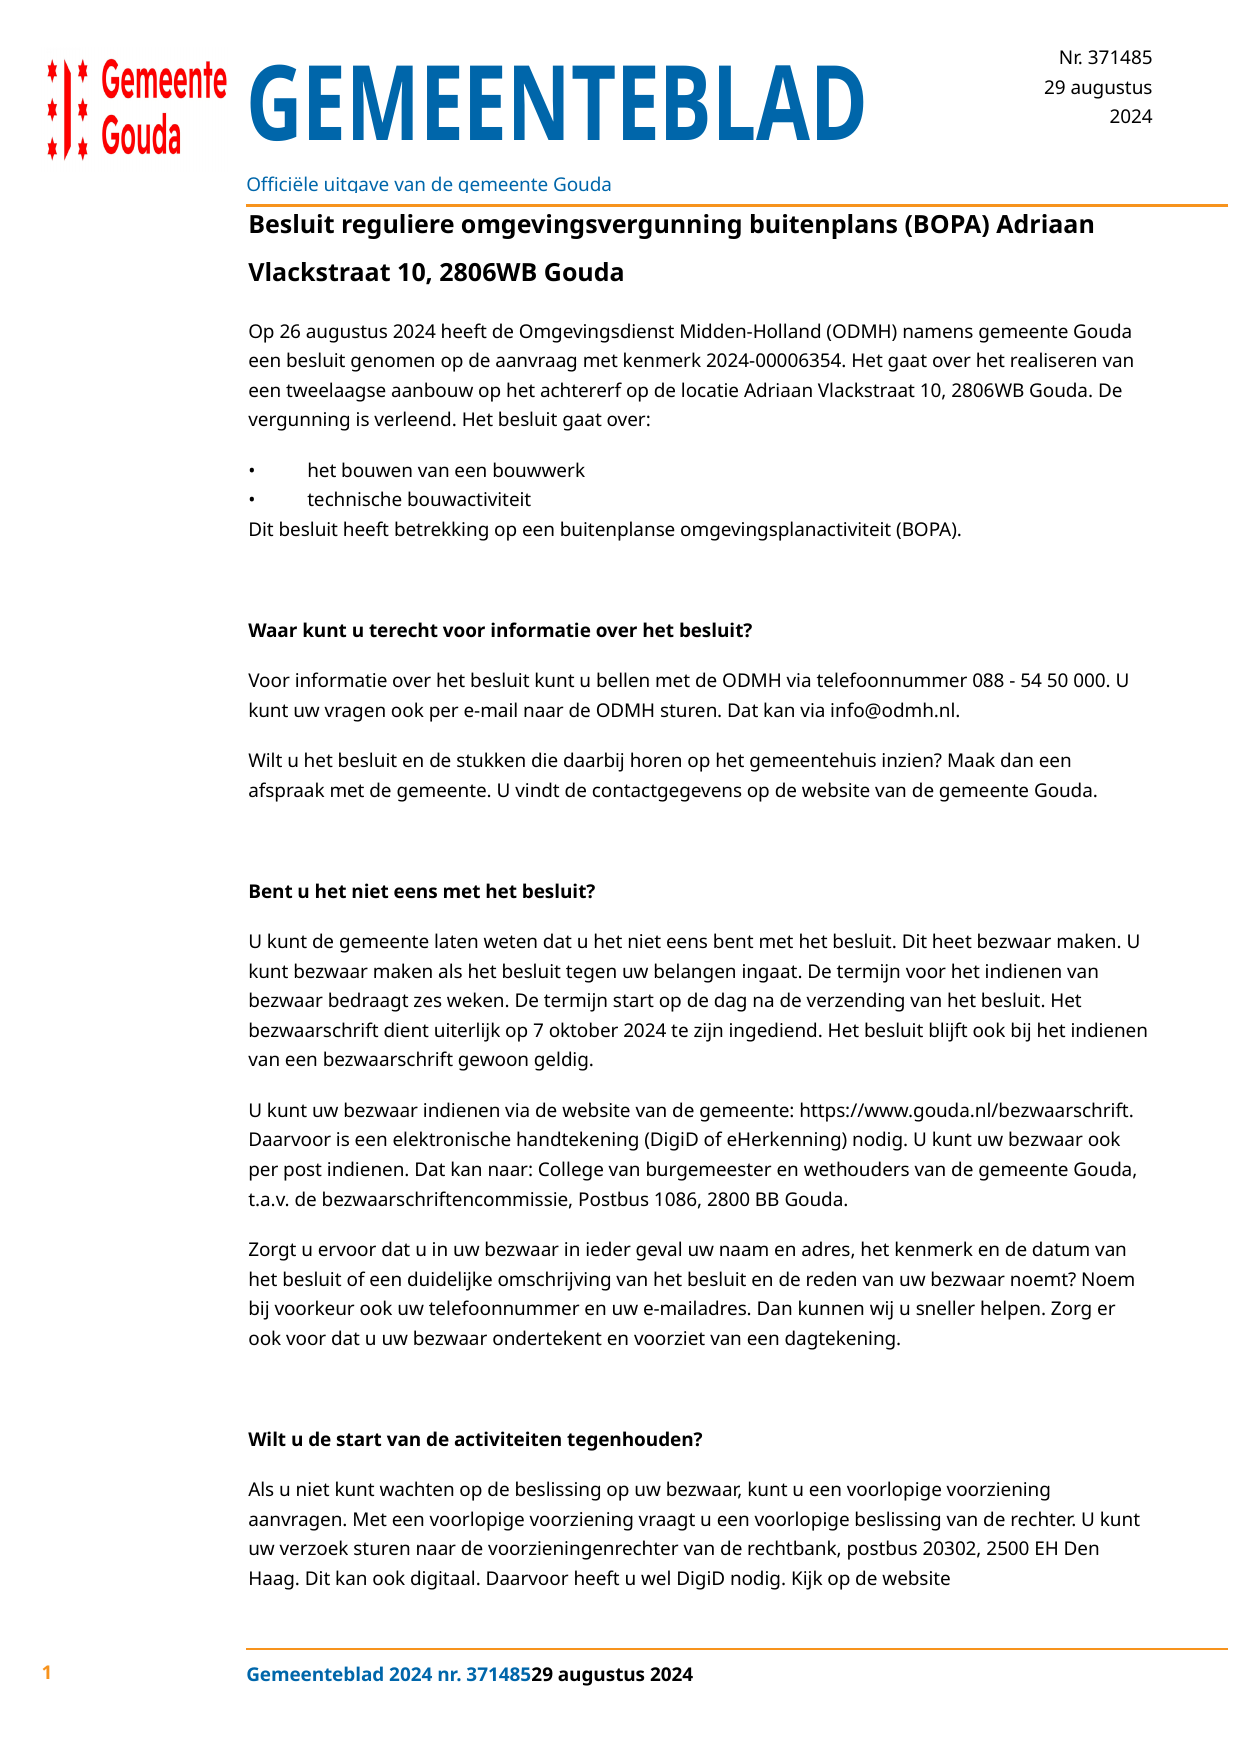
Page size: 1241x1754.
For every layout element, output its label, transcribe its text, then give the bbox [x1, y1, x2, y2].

text Op 26 augustus 2024 heeft de Omgevingsdienst Midden-Holland (ODMH) namens gemeente Gouda een besluit genomen op de aanvraag met kenmerk 2024-00006354. Het gaat over het realiseren van een tweelaagse aanbouw op het achtererf op de locatie Adriaan Vlackstraat 10, 2806WB Gouda. De vergunning is verleend. Het besluit gaat over: [248, 318, 1152, 432]
list technische bouwactiviteit [248, 487, 1152, 512]
text Waar kunt u terecht voor informatie over het besluit? [248, 617, 1152, 643]
text U kunt uw bezwaar indienen via de website van de gemeente: https://www.gouda.nl/bezwaarschrift. Daarvoor is een elektronische handtekening (DigiD of eHerkenning) nodig. U kunt uw bezwaar ook per post indienen. Dat kan naar: College van burgemeester en wethouders van de gemeente Gouda, t.a.v. de bezwaarschriftencommissie, Postbus 1086, 2800 BB Gouda. [248, 1097, 1152, 1212]
text Besluit reguliere omgevingsvergunning buitenplans (BOPA) Adriaan Vlackstraat 10, 2806WB Gouda [248, 207, 1152, 288]
text Zorgt u ervoor dat u in uw bezwaar in ieder geval uw naam en adres, het kenmerk en de datum van het besluit of een duidelijke omschrijving van het besluit en de reden van uw bezwaar noemt? Noem bij voorkeur ook uw telefoonnummer en uw e-mailadres. Dan kunnen wij u sneller helpen. Zorg er ook voor dat u uw bezwaar ondertekent en voorziet van een dagtekening. [248, 1236, 1152, 1351]
text Bent u het niet eens met het besluit? [248, 878, 1152, 904]
picture [41, 47, 231, 172]
text Wilt u de start van de activiteiten tegenhouden? [248, 1426, 1152, 1452]
text Voor informatie over het besluit kunt u bellen met de ODMH via telefoonnummer 088 - 54 50 000. U kunt uw vragen ook per e-mail naar de ODMH sturen. Dat kan via info@odmh.nl. [248, 667, 1152, 723]
text Wilt u het besluit en de stukken die daarbij horen op het gemeentehuis inzien? Maak dan een afspraak met de gemeente. U vindt de contactgegevens op de website van de gemeente Gouda. [248, 747, 1152, 803]
text Dit besluit heeft betrekking op een buitenplanse omgevingsplanactiviteit (BOPA). [248, 516, 1152, 542]
text Als u niet kunt wachten op de beslissing op uw bezwaar, kunt u een voorlopige voorziening aanvragen. Met een voorlopige voorziening vraagt u een voorlopige beslissing van de rechter. U kunt uw verzoek sturen naar de voorzieningenrechter van de rechtbank, postbus 20302, 2500 EH Den Haag. Dit kan ook digitaal. Daarvoor heeft u wel DigiD nodig. Kijk op de website [248, 1476, 1152, 1591]
text U kunt de gemeente laten weten dat u het niet eens bent met het besluit. Dit heet bezwaar maken. U kunt bezwaar maken als het besluit tegen uw belangen ingaat. De termijn voor het indienen van bezwaar bedraagt zes weken. De termijn start op de dag na de verzending van het besluit. Het bezwaarschrift dient uiterlijk op 7 oktober 2024 te zijn ingediend. Het besluit blijft ook bij het indienen van een bezwaarschrift gewoon geldig. [248, 928, 1152, 1072]
list het bouwen van een bouwwerk [248, 457, 1152, 483]
